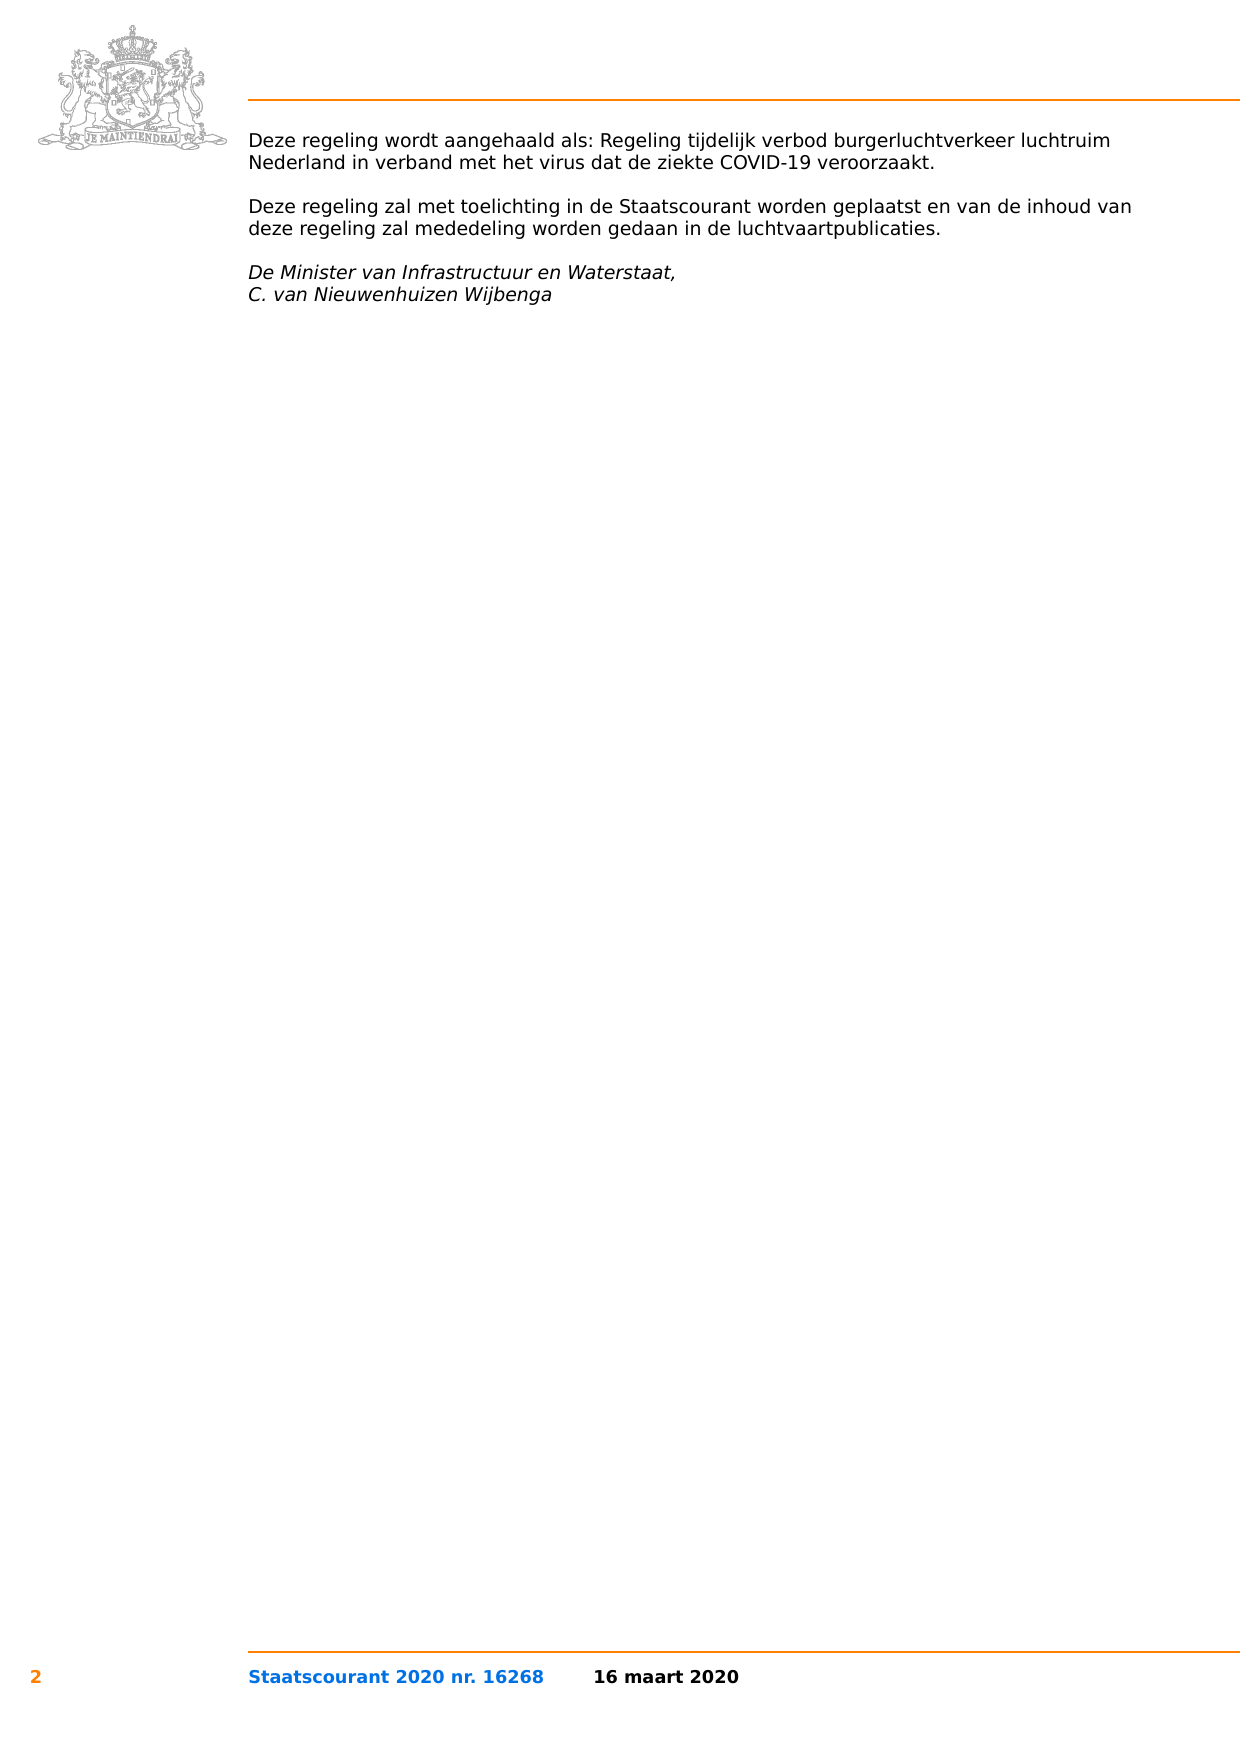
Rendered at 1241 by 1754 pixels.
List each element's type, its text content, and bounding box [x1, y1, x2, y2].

text Deze regeling zal met toelichting in de Staatscourant worden geplaatst en van de inhoud van deze regeling zal mededeling worden gedaan in de luchtvaartpublicaties. [248, 196, 1163, 240]
picture [38, 25, 227, 150]
text De Minister van Infrastructuur en Waterstaat, C. van Nieuwenhuizen Wijbenga [248, 262, 1163, 306]
text Deze regeling wordt aangehaald als: Regeling tijdelijk verbod burgerluchtverkeer luchtruim Nederland in verband met het virus dat de ziekte COVID-19 veroorzaakt. [248, 130, 1163, 174]
